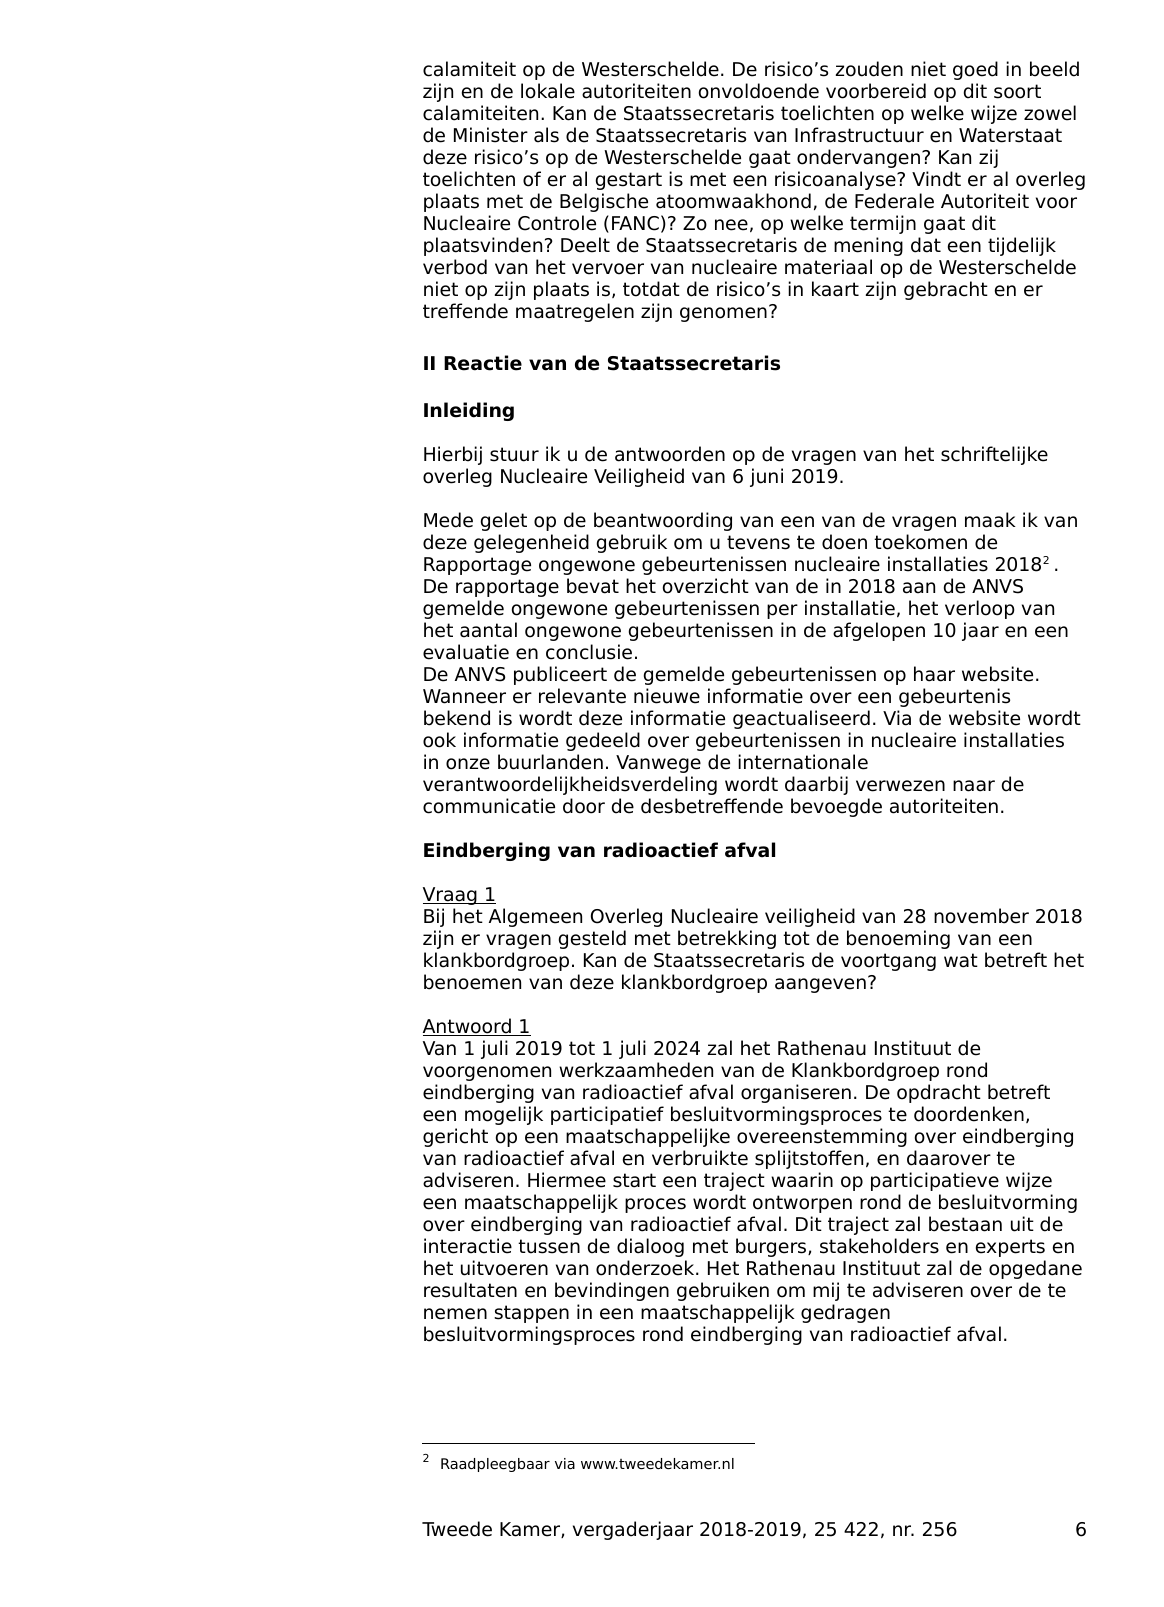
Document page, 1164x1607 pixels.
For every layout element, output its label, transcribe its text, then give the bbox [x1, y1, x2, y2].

text Antwoord 1 [422, 1016, 1087, 1038]
text Bij het Algemeen Overleg Nucleaire veiligheid van 28 november 2018 zijn er vragen gesteld met betrekking tot de benoeming van een klankbordgroep. Kan de Staatssecretaris de voortgang wat betreft het benoemen van deze klankbordgroep aangeven? [422, 906, 1087, 994]
text calamiteit op de Westerschelde. De risico’s zouden niet goed in beeld zijn en de lokale autoriteiten onvoldoende voorbereid op dit soort calamiteiten. Kan de Staatssecretaris toelichten op welke wijze zowel de Minister als de Staatssecretaris van Infrastructuur en Waterstaat deze risico’s op de Westerschelde gaat ondervangen? Kan zij toelichten of er al gestart is met een risicoanalyse? Vindt er al overleg plaats met de Belgische atoomwaakhond, de Federale Autoriteit voor Nucleaire Controle (FANC)? Zo nee, op welke termijn gaat dit plaatsvinden? Deelt de Staatssecretaris de mening dat een tijdelijk verbod van het vervoer van nucleaire materiaal op de Westerschelde niet op zijn plaats is, totdat de risico’s in kaart zijn gebracht en er treffende maatregelen zijn genomen? [422, 59, 1087, 323]
text Vraag 1 [422, 884, 1087, 906]
text Raadpleegbaar via www.tweedekamer.nl [422, 1452, 1087, 1474]
subtitle Eindberging van radioactief afval [422, 840, 1087, 862]
subtitle Inleiding [422, 400, 1087, 422]
text Hierbij stuur ik u de antwoorden op de vragen van het schriftelijke overleg Nucleaire Veiligheid van 6 juni 2019. [422, 444, 1087, 488]
subtitle II Reactie van de Staatssecretaris [422, 353, 1087, 375]
text De ANVS publiceert de gemelde gebeurtenissen op haar website. Wanneer er relevante nieuwe informatie over een gebeurtenis bekend is wordt deze informatie geactualiseerd. Via de website wordt ook informatie gedeeld over gebeurtenissen in nucleaire installaties in onze buurlanden. Vanwege de internationale verantwoordelijkheidsverdeling wordt daarbij verwezen naar de communicatie door de desbetreffende bevoegde autoriteiten. [422, 664, 1087, 818]
text Mede gelet op de beantwoording van een van de vragen maak ik van deze gelegenheid gebruik om u tevens te doen toekomen de Rapportage ongewone gebeurtenissen nucleaire installaties 2018. De rapportage bevat het overzicht van de in 2018 aan de ANVS gemelde ongewone gebeurtenissen per installatie, het verloop van het aantal ongewone gebeurtenissen in de afgelopen 10 jaar en een evaluatie en conclusie. [422, 510, 1087, 664]
text Van 1 juli 2019 tot 1 juli 2024 zal het Rathenau Instituut de voorgenomen werkzaamheden van de Klankbordgroep rond eindberging van radioactief afval organiseren. De opdracht betreft een mogelijk participatief besluitvormingsproces te doordenken, gericht op een maatschappelijke overeenstemming over eindberging van radioactief afval en verbruikte splijtstoffen, en daarover te adviseren. Hiermee start een traject waarin op participatieve wijze een maatschappelijk proces wordt ontworpen rond de besluitvorming over eindberging van radioactief afval. Dit traject zal bestaan uit de interactie tussen de dialoog met burgers, stakeholders en experts en het uitvoeren van onderzoek. Het Rathenau Instituut zal de opgedane resultaten en bevindingen gebruiken om mij te adviseren over de te nemen stappen in een maatschappelijk gedragen besluitvormingsproces rond eindberging van radioactief afval. [422, 1038, 1087, 1346]
